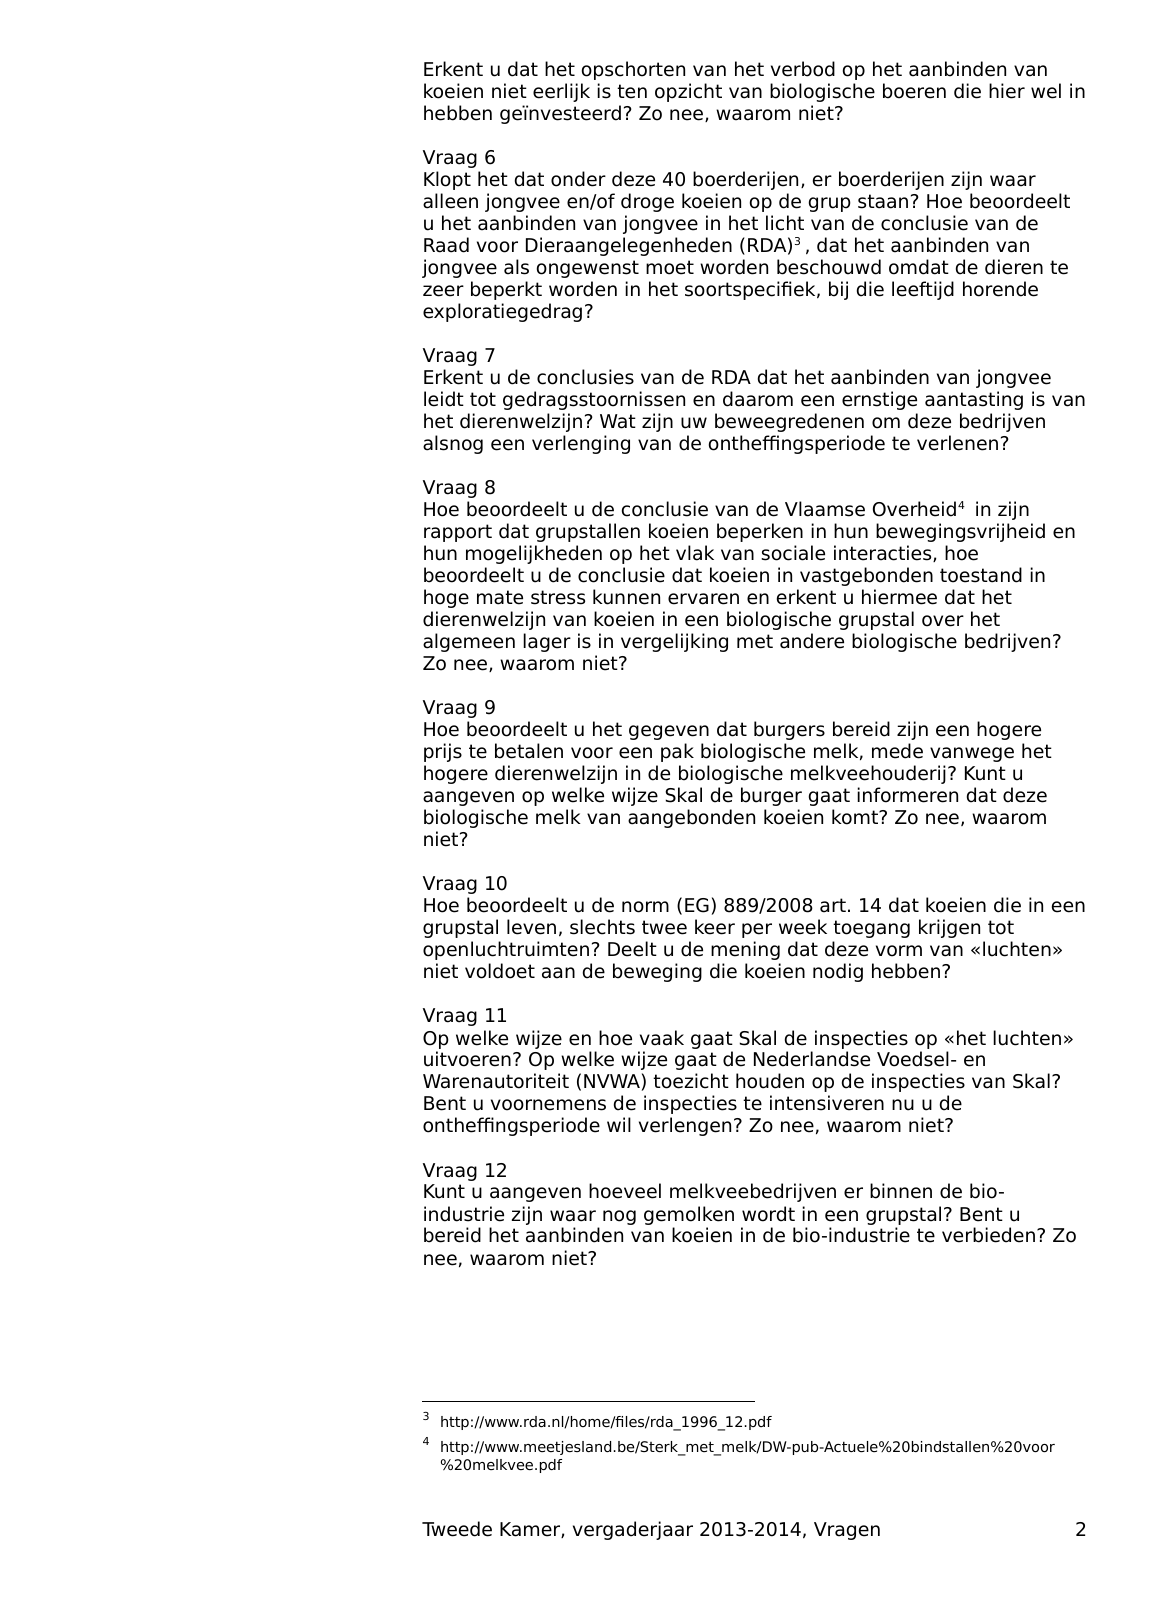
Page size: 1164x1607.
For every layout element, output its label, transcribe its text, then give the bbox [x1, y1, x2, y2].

text Hoe beoordeelt u de conclusie van de Vlaamse Overheid in zijn rapport dat grupstallen koeien beperken in hun bewegingsvrijheid en hun mogelijkheden op het vlak van sociale interacties, hoe beoordeelt u de conclusie dat koeien in vastgebonden toestand in hoge mate stress kunnen ervaren en erkent u hiermee dat het dierenwelzijn van koeien in een biologische grupstal over het algemeen lager is in vergelijking met andere biologische bedrijven? Zo nee, waarom niet? [422, 499, 1087, 675]
text Vraag 8 [422, 477, 1087, 499]
text Kunt u aangeven hoeveel melkveebedrijven er binnen de bio-industrie zijn waar nog gemolken wordt in een grupstal? Bent u bereid het aanbinden van koeien in de bio-industrie te verbieden? Zo nee, waarom niet? [422, 1181, 1087, 1269]
text Vraag 12 [422, 1159, 1087, 1181]
text Vraag 10 [422, 873, 1087, 895]
text Vraag 9 [422, 697, 1087, 719]
text Vraag 7 [422, 345, 1087, 367]
text Klopt het dat onder deze 40 boerderijen, er boerderijen zijn waar alleen jongvee en/of droge koeien op de grup staan? Hoe beoordeelt u het aanbinden van jongvee in het licht van de conclusie van de Raad voor Dieraangelegenheden (RDA), dat het aanbinden van jongvee als ongewenst moet worden beschouwd omdat de dieren te zeer beperkt worden in het soortspecifiek, bij die leeftijd horende exploratiegedrag? [422, 169, 1087, 323]
text Erkent u de conclusies van de RDA dat het aanbinden van jongvee leidt tot gedragsstoornissen en daarom een ernstige aantasting is van het dierenwelzijn? Wat zijn uw beweegredenen om deze bedrijven alsnog een verlenging van de ontheffingsperiode te verlenen? [422, 367, 1087, 455]
text Erkent u dat het opschorten van het verbod op het aanbinden van koeien niet eerlijk is ten opzicht van biologische boeren die hier wel in hebben geïnvesteerd? Zo nee, waarom niet? [422, 59, 1087, 125]
text Vraag 11 [422, 1005, 1087, 1027]
text http://www.rda.nl/home/files/rda_1996_12.pdf [422, 1410, 1087, 1432]
text Op welke wijze en hoe vaak gaat Skal de inspecties op «het luchten» uitvoeren? Op welke wijze gaat de Nederlandse Voedsel- en Warenautoriteit (NVWA) toezicht houden op de inspecties van Skal? Bent u voornemens de inspecties te intensiveren nu u de ontheffingsperiode wil verlengen? Zo nee, waarom niet? [422, 1027, 1087, 1137]
text http://www.meetjesland.be/Sterk_met_melk/DW-pub-Actuele%20bindstallen%20voor%20melkvee.pdf [422, 1435, 1087, 1474]
text Vraag 6 [422, 147, 1087, 169]
text Hoe beoordeelt u het gegeven dat burgers bereid zijn een hogere prijs te betalen voor een pak biologische melk, mede vanwege het hogere dierenwelzijn in de biologische melkveehouderij? Kunt u aangeven op welke wijze Skal de burger gaat informeren dat deze biologische melk van aangebonden koeien komt? Zo nee, waarom niet? [422, 719, 1087, 851]
text Hoe beoordeelt u de norm (EG) 889/2008 art. 14 dat koeien die in een grupstal leven, slechts twee keer per week toegang krijgen tot openluchtruimten? Deelt u de mening dat deze vorm van «luchten» niet voldoet aan de beweging die koeien nodig hebben? [422, 895, 1087, 983]
